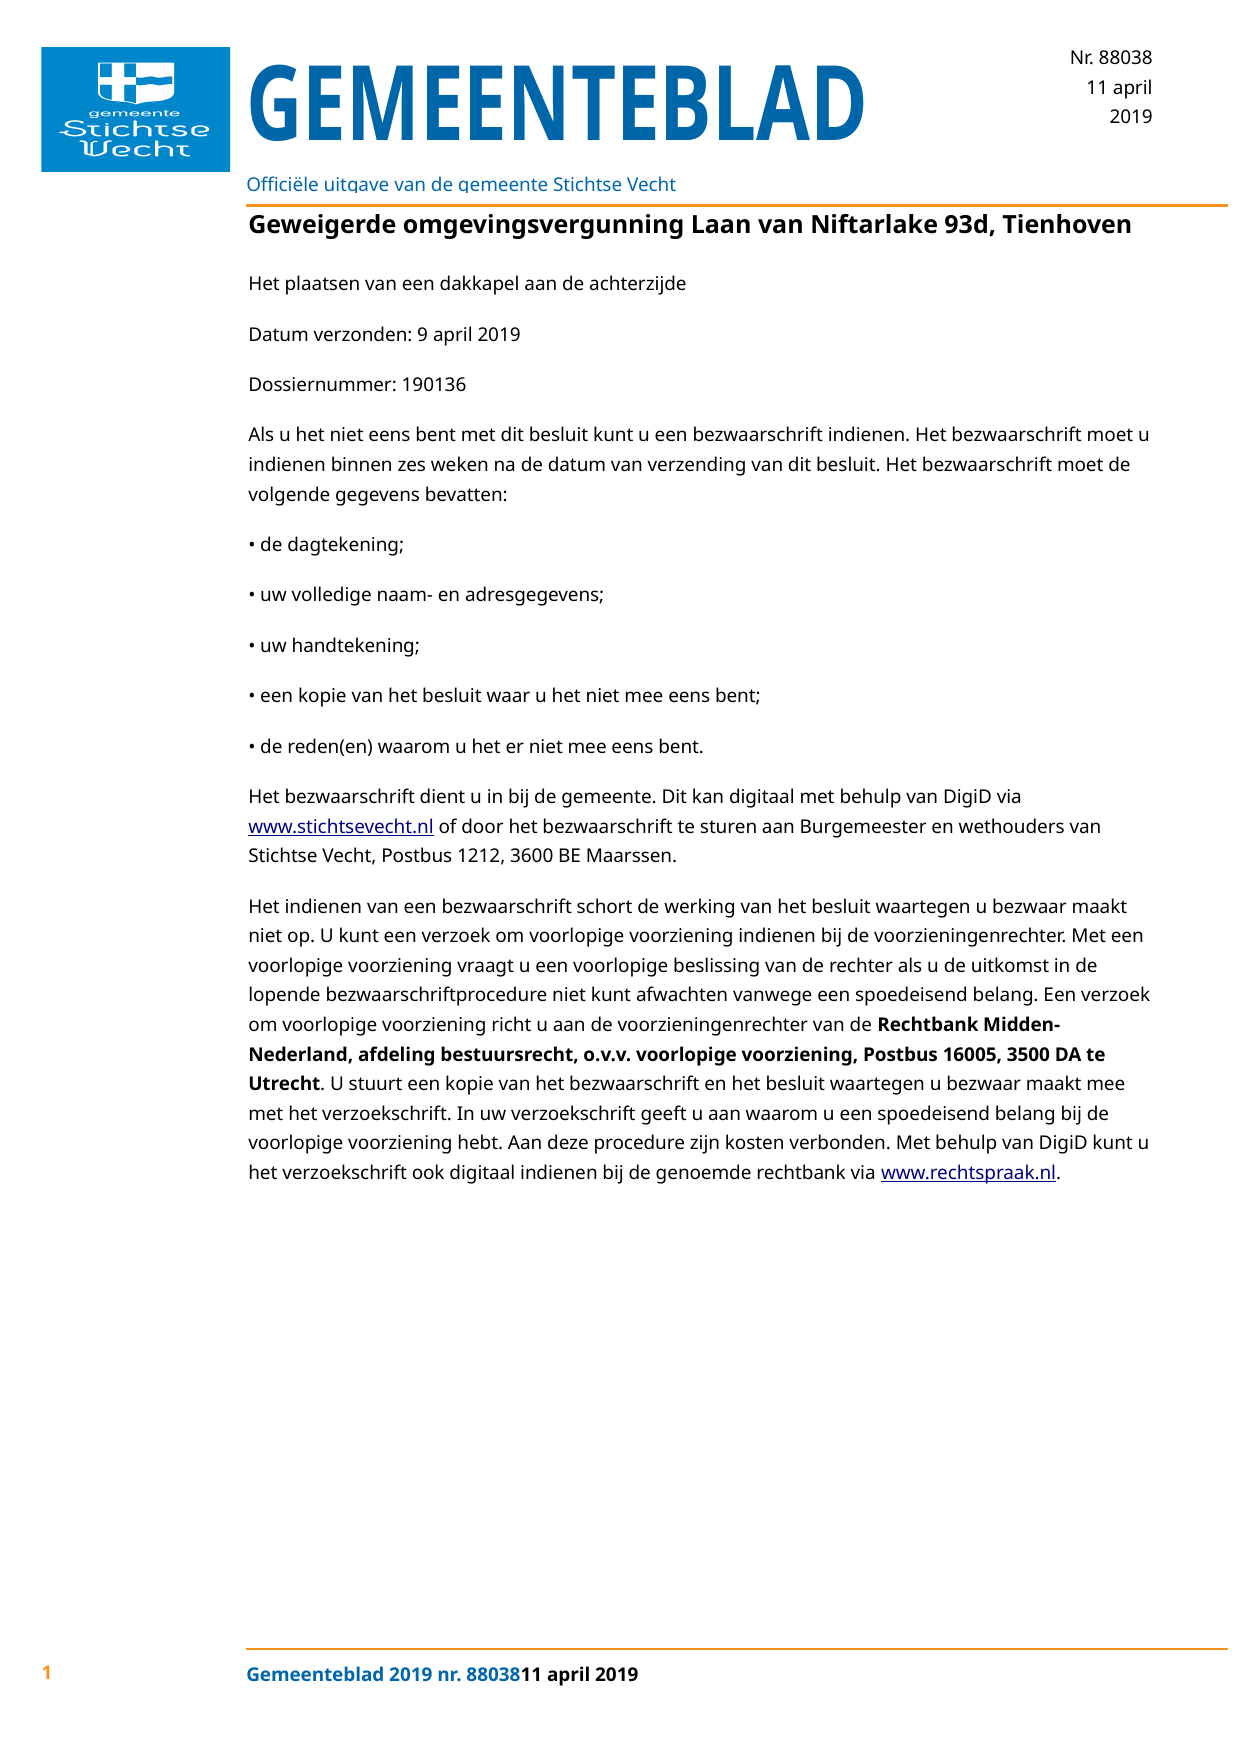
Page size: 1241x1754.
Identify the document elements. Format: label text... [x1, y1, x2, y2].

picture [99, 63, 135, 101]
text • een kopie van het besluit waar u het niet mee eens bent; [248, 682, 1152, 708]
text • uw handtekening; [248, 632, 1152, 658]
text Datum verzonden: 9 april 2019 [248, 321, 1152, 346]
text Als u het niet eens bent met dit besluit kunt u een bezwaarschrift indienen. Het bezwaarschrift moet u indienen binnen zes weken na de datum van verzending van dit besluit. Het bezwaarschrift moet de volgende gegevens bevatten: [248, 422, 1152, 506]
text Het plaatsen van een dakkapel aan de achterzijde [248, 270, 1152, 296]
text Geweigerde omgevingsvergunning Laan van Niftarlake 93d, Tienhoven [248, 207, 1152, 241]
text Het bezwaarschrift dient u in bij de gemeente. Dit kan digitaal met behulp van DigiD via www.stichtsevecht.nl of door het bezwaarschrift te sturen aan Burgemeester en wethouders van Stichtse Vecht, Postbus 1212, 3600 BE Maarssen. [248, 783, 1152, 868]
text Dossiernummer: 190136 [248, 371, 1152, 397]
text • de dagtekening; [248, 531, 1152, 557]
text Het indienen van een bezwaarschrift schort de werking van het besluit waartegen u bezwaar maakt niet op. U kunt een verzoek om voorlopige voorziening indienen bij de voorzieningenrechter. Met een voorlopige voorziening vraagt u een voorlopige beslissing van de rechter als u de uitkomst in de lopende bezwaarschriftprocedure niet kunt afwachten vanwege een spoedeisend belang. Een verzoek om voorlopige voorziening richt u aan de voorzieningenrechter van de Rechtbank Midden-Nederland, afdeling bestuursrecht, o.v.v. voorlopige voorziening, Postbus 16005, 3500 DA te Utrecht. U stuurt een kopie van het bezwaarschrift en het besluit waartegen u bezwaar maakt mee met het verzoekschrift. In uw verzoekschrift geeft u aan waarom u een spoedeisend belang bij de voorlopige voorziening hebt. Aan deze procedure zijn kosten verbonden. Met behulp van DigiD kunt u het verzoekschrift ook digitaal indienen bij de genoemde rechtbank via www.rechtspraak.nl. [248, 893, 1152, 1185]
picture [137, 63, 174, 103]
text • uw volledige naam- en adresgegevens; [248, 582, 1152, 607]
text • de reden(en) waarom u het er niet mee eens bent. [248, 733, 1152, 758]
